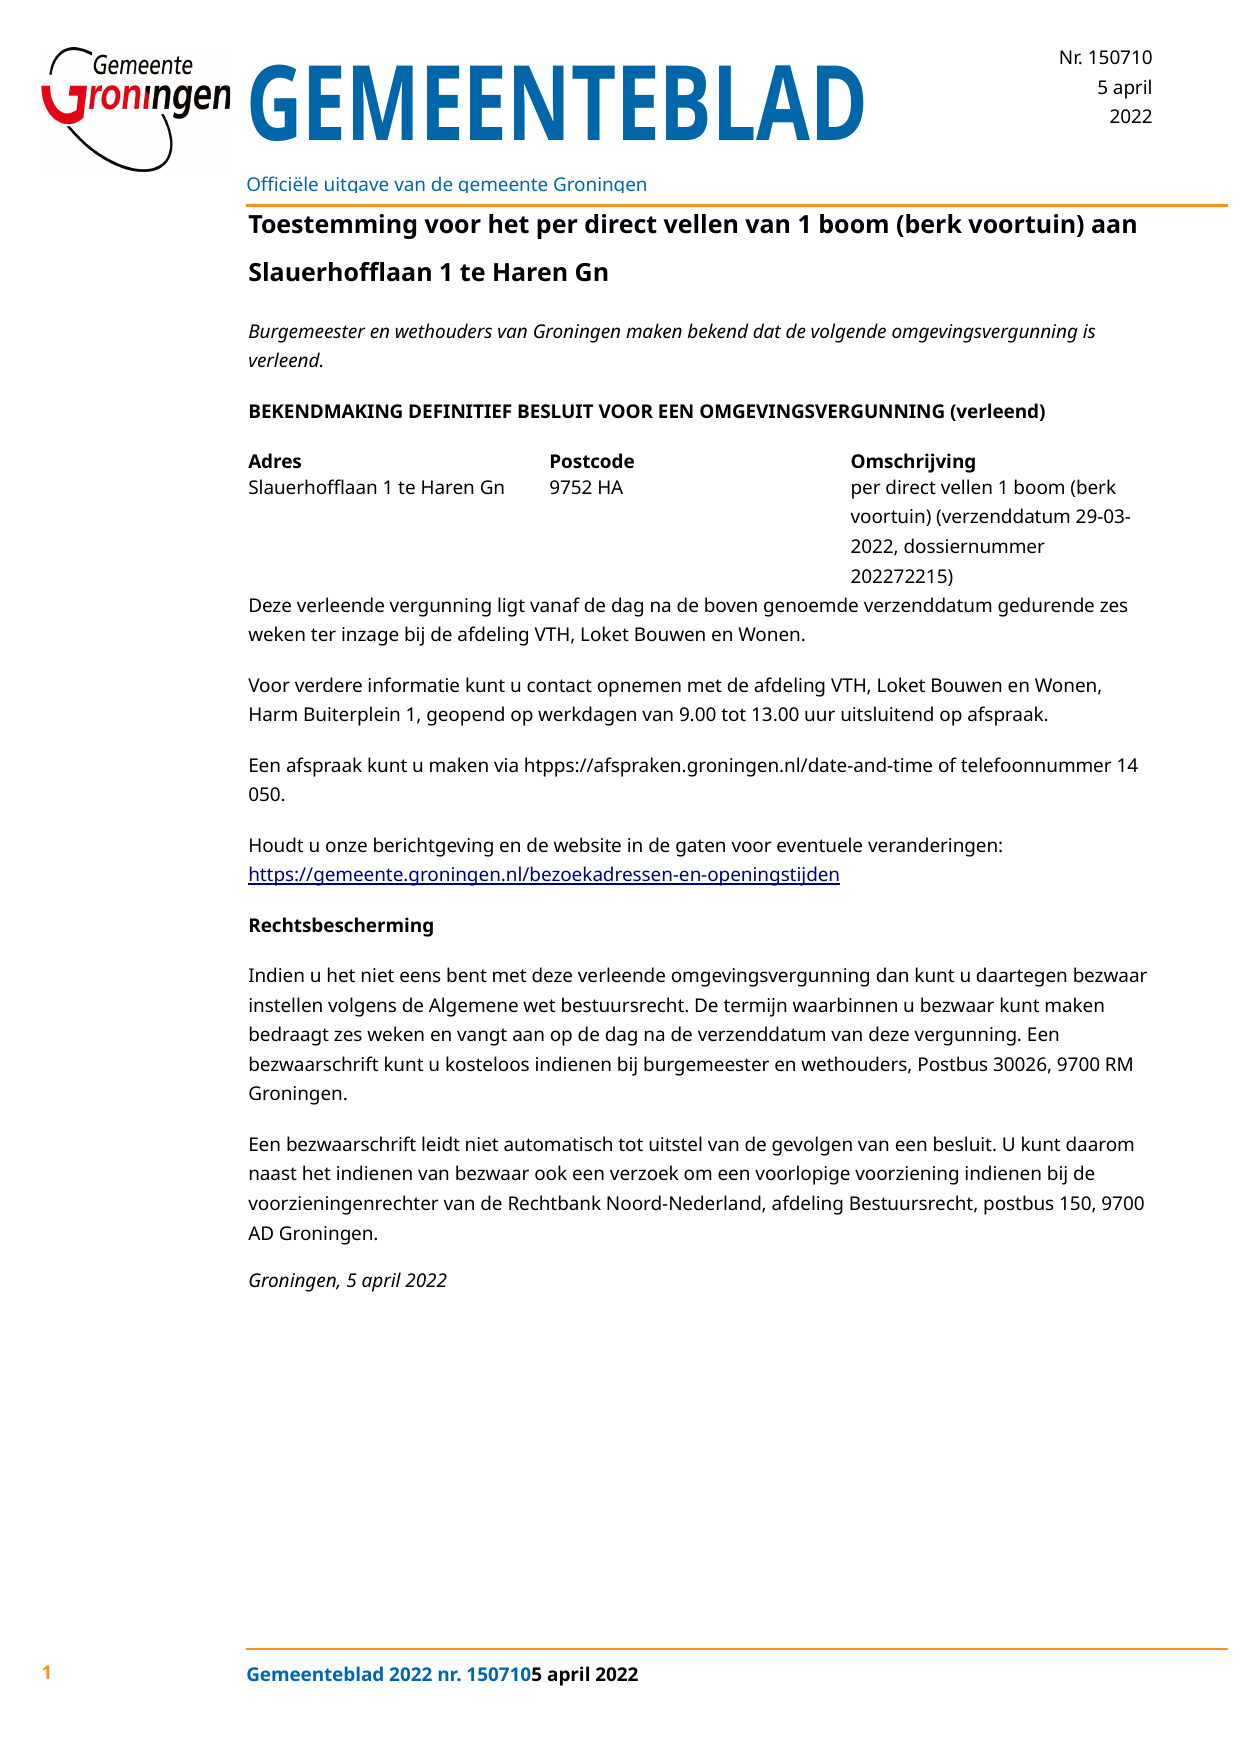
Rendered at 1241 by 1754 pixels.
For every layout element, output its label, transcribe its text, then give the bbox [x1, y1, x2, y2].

text Rechtsbescherming [248, 912, 1152, 938]
text BEKENDMAKING DEFINITIEF BESLUIT VOOR EEN OMGEVINGSVERGUNNING (verleend) [248, 398, 1152, 424]
text Een afspraak kunt u maken via htpps://afspraken.groningen.nl/date-and-time of telefoonnummer 14 050. [248, 752, 1152, 807]
table_cell Slauerhofflaan 1 te Haren Gn [248, 474, 549, 589]
text Toestemming voor het per direct vellen van 1 boom (berk voortuin) aan Slauerhofflaan 1 te Haren Gn [248, 207, 1152, 288]
table_cell per direct vellen 1 boom (berk voortuin) (verzenddatum 29-03-2022, dossiernummer 202272215) [850, 474, 1152, 589]
table_header Postcode [549, 449, 850, 474]
text Indien u het niet eens bent met deze verleende omgevingsvergunning dan kunt u daartegen bezwaar instellen volgens de Algemene wet bestuursrecht. De termijn waarbinnen u bezwaar kunt maken bedraagt zes weken en vangt aan op de dag na de verzenddatum van deze vergunning. Een bezwaarschrift kunt u kosteloos indienen bij burgemeester en wethouders, Postbus 30026, 9700 RM Groningen. [248, 962, 1152, 1106]
table_cell 9752 HA [549, 474, 850, 589]
text Een bezwaarschrift leidt niet automatisch tot uitstel van de gevolgen van een besluit. U kunt daarom naast het indienen van bezwaar ook een verzoek om een voorlopige voorziening indienen bij de voorzieningenrechter van de Rechtbank Noord-Nederland, afdeling Bestuursrecht, postbus 150, 9700 AD Groningen. [248, 1131, 1152, 1246]
text Voor verdere informatie kunt u contact opnemen met de afdeling VTH, Loket Bouwen en Wonen, Harm Buiterplein 1, geopend op werkdagen van 9.00 tot 13.00 uur uitsluitend op afspraak. [248, 672, 1152, 727]
table_header Omschrijving [850, 449, 1152, 474]
picture [41, 47, 231, 172]
text Houdt u onze berichtgeving en de website in de gaten voor eventuele veranderingen: https://gemeente.groningen.nl/bezoekadressen-en-openingstijden [248, 832, 1152, 887]
text Groningen, 5 april 2022 [248, 1268, 1152, 1293]
text Deze verleende vergunning ligt vanaf de dag na de boven genoemde verzenddatum gedurende zes weken ter inzage bij de afdeling VTH, Loket Bouwen en Wonen. [248, 592, 1152, 647]
text Burgemeester en wethouders van Groningen maken bekend dat de volgende omgevingsvergunning is verleend. [248, 318, 1152, 373]
table_header Adres [248, 449, 549, 474]
